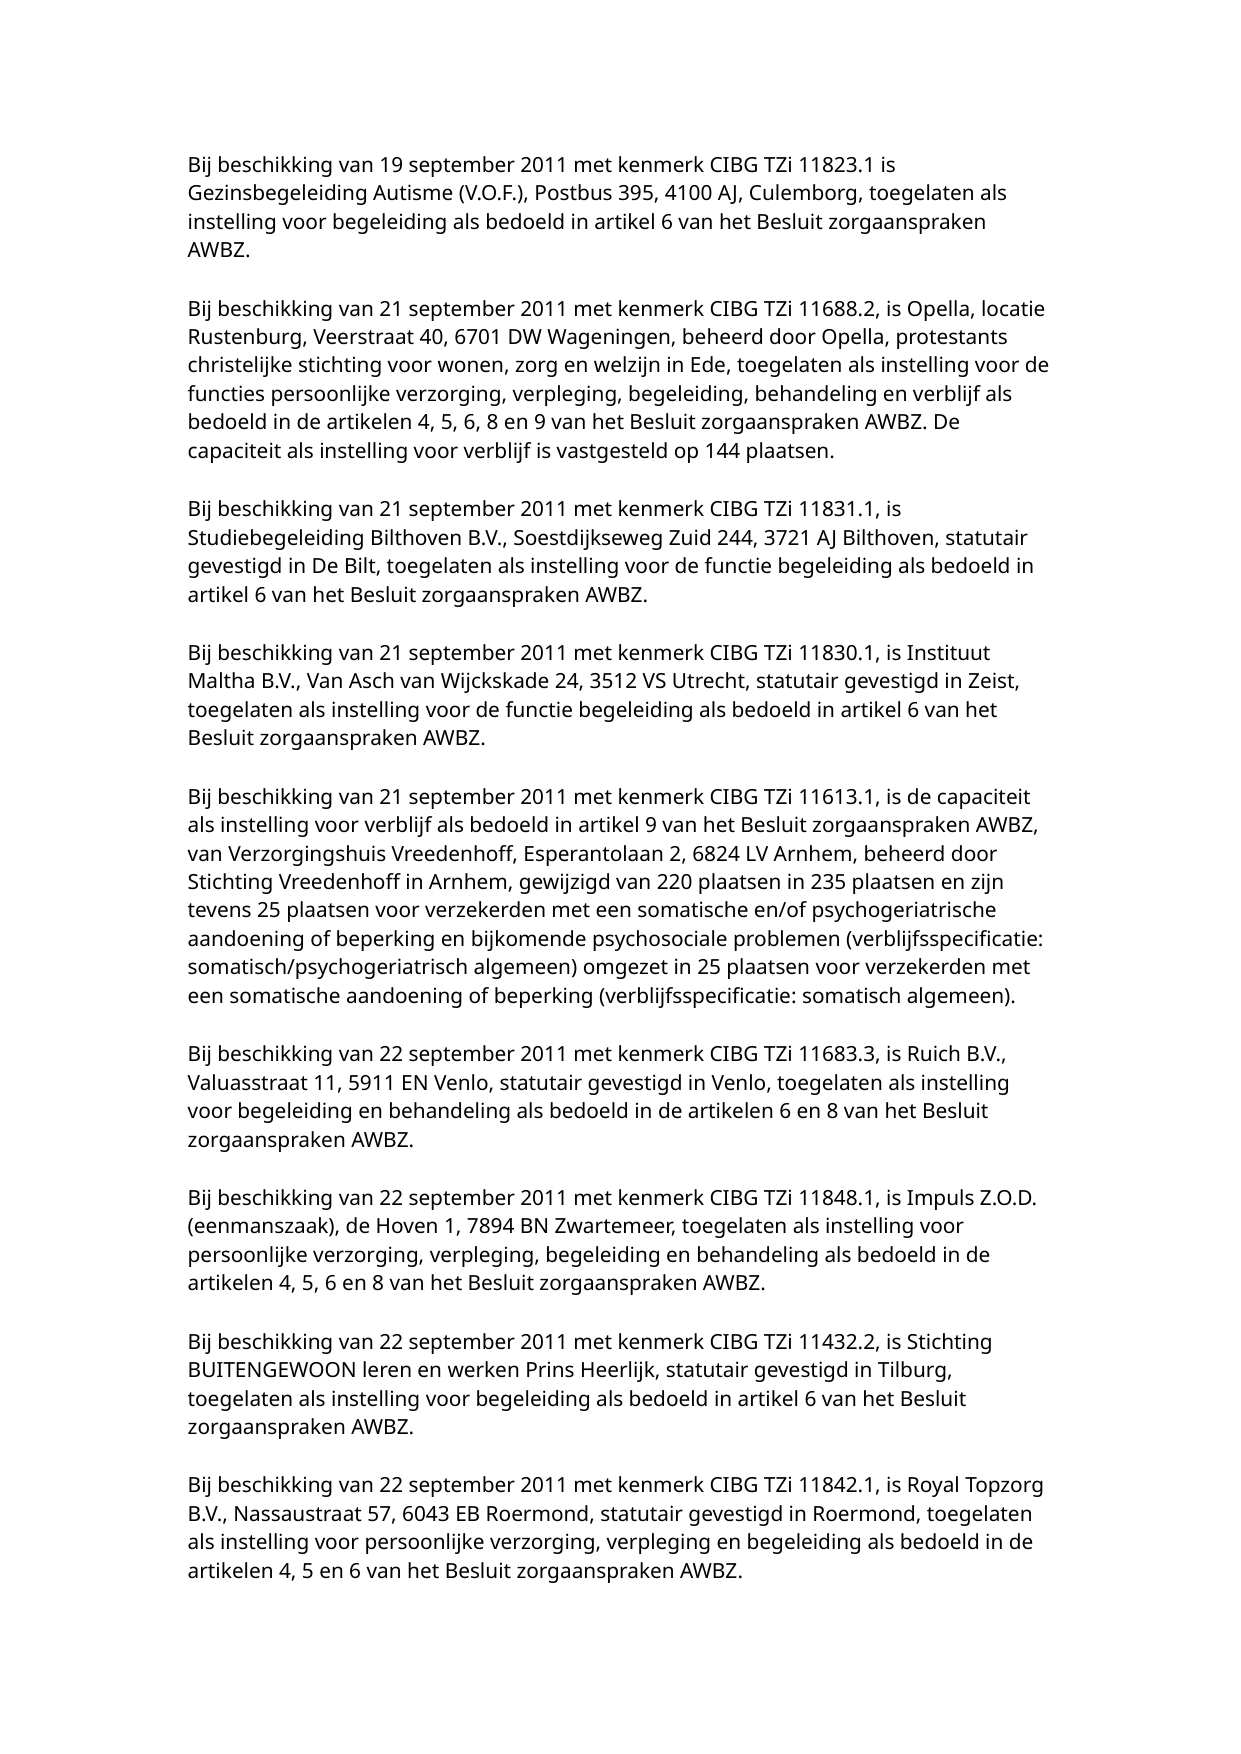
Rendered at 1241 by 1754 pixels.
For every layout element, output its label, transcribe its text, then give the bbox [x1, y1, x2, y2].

text Bij beschikking van 22 september 2011 met kenmerk CIBG TZi 11842.1, is Royal Topzorg B.V., Nassaustraat 57, 6043 EB Roermond, statutair gevestigd in Roermond, toegelaten als instelling voor persoonlijke verzorging, verpleging en begeleiding als bedoeld in de artikelen 4, 5 en 6 van het Besluit zorgaanspraken AWBZ. [187, 1471, 1053, 1584]
text Bij beschikking van 21 september 2011 met kenmerk CIBG TZi 11688.2, is Opella, locatie Rustenburg, Veerstraat 40, 6701 DW Wageningen, beheerd door Opella, protestants christelijke stichting voor wonen, zorg en welzijn in Ede, toegelaten als instelling voor de functies persoonlijke verzorging, verpleging, begeleiding, behandeling en verblijf als bedoeld in de artikelen 4, 5, 6, 8 en 9 van het Besluit zorgaanspraken AWBZ. De capaciteit als instelling voor verblijf is vastgesteld op 144 plaatsen. [187, 294, 1053, 464]
text Bij beschikking van 22 september 2011 met kenmerk CIBG TZi 11848.1, is Impuls Z.O.D. (eenmanszaak), de Hoven 1, 7894 BN Zwartemeer, toegelaten als instelling voor persoonlijke verzorging, verpleging, begeleiding en behandeling als bedoeld in de artikelen 4, 5, 6 en 8 van het Besluit zorgaanspraken AWBZ. [187, 1183, 1053, 1297]
text Bij beschikking van 19 september 2011 met kenmerk CIBG TZi 11823.1 is Gezinsbegeleiding Autisme (V.O.F.), Postbus 395, 4100 AJ, Culemborg, toegelaten als instelling voor begeleiding als bedoeld in artikel 6 van het Besluit zorgaanspraken AWBZ. [187, 150, 1053, 264]
text Bij beschikking van 22 september 2011 met kenmerk CIBG TZi 11683.3, is Ruich B.V., Valuasstraat 11, 5911 EN Venlo, statutair gevestigd in Venlo, toegelaten als instelling voor begeleiding en behandeling als bedoeld in de artikelen 6 en 8 van het Besluit zorgaanspraken AWBZ. [187, 1039, 1053, 1153]
text Bij beschikking van 22 september 2011 met kenmerk CIBG TZi 11432.2, is Stichting BUITENGEWOON leren en werken Prins Heerlijk, statutair gevestigd in Tilburg, toegelaten als instelling voor begeleiding als bedoeld in artikel 6 van het Besluit zorgaanspraken AWBZ. [187, 1327, 1053, 1441]
text Bij beschikking van 21 september 2011 met kenmerk CIBG TZi 11831.1, is Studiebegeleiding Bilthoven B.V., Soestdijkseweg Zuid 244, 3721 AJ Bilthoven, statutair gevestigd in De Bilt, toegelaten als instelling voor de functie begeleiding als bedoeld in artikel 6 van het Besluit zorgaanspraken AWBZ. [187, 494, 1053, 608]
text Bij beschikking van 21 september 2011 met kenmerk CIBG TZi 11830.1, is Instituut Maltha B.V., Van Asch van Wijckskade 24, 3512 VS Utrecht, statutair gevestigd in Zeist, toegelaten als instelling voor de functie begeleiding als bedoeld in artikel 6 van het Besluit zorgaanspraken AWBZ. [187, 638, 1053, 752]
text Bij beschikking van 21 september 2011 met kenmerk CIBG TZi 11613.1, is de capaciteit als instelling voor verblijf als bedoeld in artikel 9 van het Besluit zorgaanspraken AWBZ, van Verzorgingshuis Vreedenhoff, Esperantolaan 2, 6824 LV Arnhem, beheerd door Stichting Vreedenhoff in Arnhem, gewijzigd van 220 plaatsen in 235 plaatsen en zijn tevens 25 plaatsen voor verzekerden met een somatische en/of psychogeriatrische aandoening of beperking en bijkomende psychosociale problemen (verblijfsspecificatie: somatisch/psychogeriatrisch algemeen) omgezet in 25 plaatsen voor verzekerden met een somatische aandoening of beperking (verblijfsspecificatie: somatisch algemeen). [187, 782, 1053, 1009]
